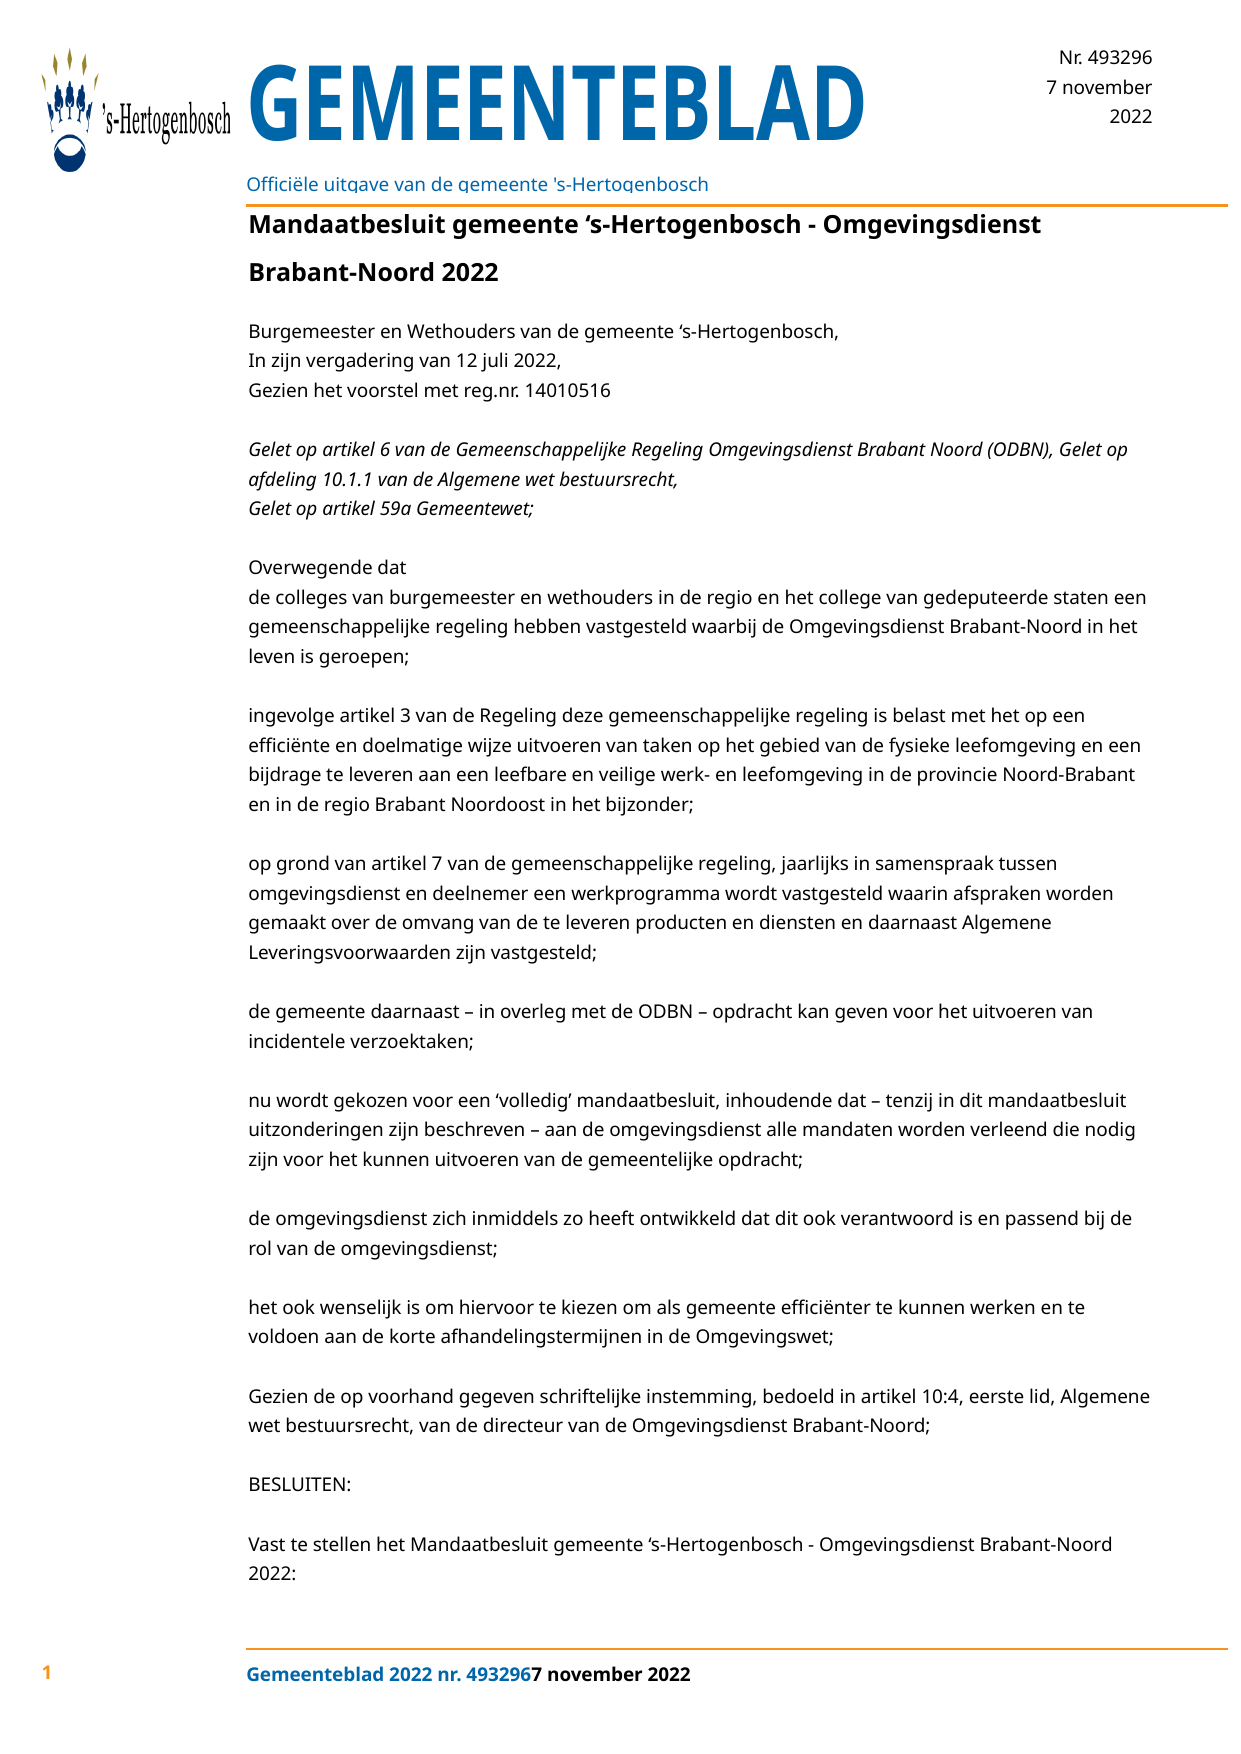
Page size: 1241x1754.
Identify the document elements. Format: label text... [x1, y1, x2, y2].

text Gezien de op voorhand gegeven schriftelijke instemming, bedoeld in artikel 10:4, eerste lid, Algemene wet bestuursrecht, van de directeur van de Omgevingsdienst Brabant-Noord; [248, 1383, 1152, 1438]
text Burgemeester en Wethouders van de gemeente ‘s-Hertogenbosch, [248, 318, 1152, 344]
text Overwegende dat [248, 554, 1152, 580]
text Gelet op artikel 59a Gemeentewet; [248, 495, 1152, 521]
text de colleges van burgemeester en wethouders in de regio en het college van gedeputeerde staten een gemeenschappelijke regeling hebben vastgesteld waarbij de Omgevingsdienst Brabant-Noord in het leven is geroepen; [248, 584, 1152, 669]
text ingevolge artikel 3 van de Regeling deze gemeenschappelijke regeling is belast met het op een efficiënte en doelmatige wijze uitvoeren van taken op het gebied van de fysieke leefomgeving en een bijdrage te leveren aan een leefbare en veilige werk- en leefomgeving in de provincie Noord-Brabant en in de regio Brabant Noordoost in het bijzonder; [248, 702, 1152, 817]
text de omgevingsdienst zich inmiddels zo heeft ontwikkeld dat dit ook verantwoord is en passend bij de rol van de omgevingsdienst; [248, 1205, 1152, 1261]
text Vast te stellen het Mandaatbesluit gemeente ‘s-Hertogenbosch - Omgevingsdienst Brabant-Noord 2022: [248, 1531, 1152, 1586]
text In zijn vergadering van 12 juli 2022, [248, 347, 1152, 373]
text de gemeente daarnaast – in overleg met de ODBN – opdracht kan geven voor het uitvoeren van incidentele verzoektaken; [248, 998, 1152, 1054]
text Gezien het voorstel met reg.nr. 14010516 [248, 377, 1152, 403]
text Gelet op artikel 6 van de Gemeenschappelijke Regeling Omgevingsdienst Brabant Noord (ODBN), Gelet op afdeling 10.1.1 van de Algemene wet bestuursrecht, [248, 436, 1152, 492]
text het ook wenselijk is om hiervoor te kiezen om als gemeente efficiënter te kunnen werken en te voldoen aan de korte afhandelingstermijnen in de Omgevingswet; [248, 1294, 1152, 1349]
text op grond van artikel 7 van de gemeenschappelijke regeling, jaarlijks in samenspraak tussen omgevingsdienst en deelnemer een werkprogramma wordt vastgesteld waarin afspraken worden gemaakt over de omvang van de te leveren producten en diensten en daarnaast Algemene Leveringsvoorwaarden zijn vastgesteld; [248, 850, 1152, 965]
text Mandaatbesluit gemeente ‘s-Hertogenbosch - Omgevingsdienst Brabant-Noord 2022 [248, 207, 1152, 288]
picture [41, 47, 231, 172]
text BESLUITEN: [248, 1472, 1152, 1497]
text nu wordt gekozen voor een ‘volledig’ mandaatbesluit, inhoudende dat – tenzij in dit mandaatbesluit uitzonderingen zijn beschreven – aan de omgevingsdienst alle mandaten worden verleend die nodig zijn voor het kunnen uitvoeren van de gemeentelijke opdracht; [248, 1087, 1152, 1172]
